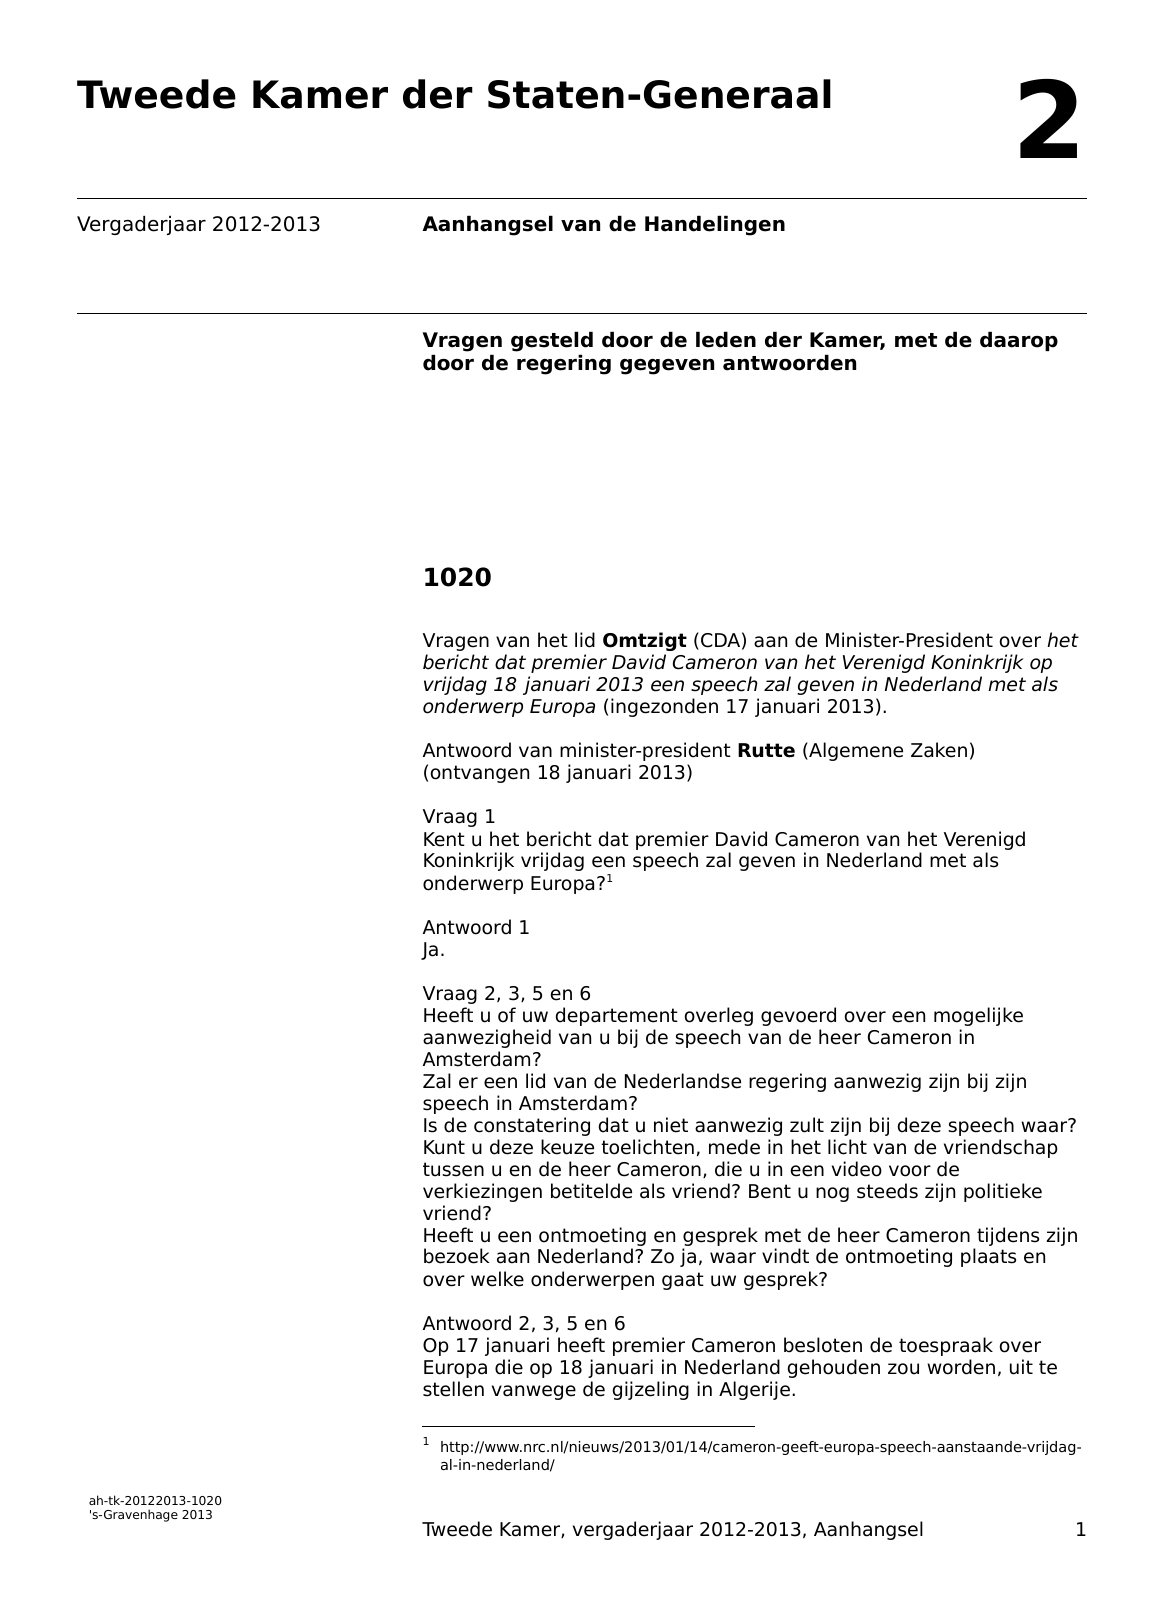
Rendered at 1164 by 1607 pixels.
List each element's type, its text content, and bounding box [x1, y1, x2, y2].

text 's-Gravenhage 2013 [88, 1508, 323, 1522]
table_header 2 [886, 59, 1087, 198]
text Op 17 januari heeft premier Cameron besloten de toespraak over Europa die op 18 januari in Nederland gehouden zou worden, uit te stellen vanwege de gijzeling in Algerije. [422, 1334, 1087, 1401]
text Kent u het bericht dat premier David Cameron van het Verenigd Koninkrijk vrijdag een speech zal geven in Nederland met als onderwerp Europa? [422, 828, 1087, 894]
text http://www.nrc.nl/nieuws/2013/01/14/cameron-geeft-europa-speech-aanstaande-vrijdag-al-in-nederland/ [422, 1435, 1087, 1474]
text Heeft u een ontmoeting en gesprek met de heer Cameron tijdens zijn bezoek aan Nederland? Zo ja, waar vindt de ontmoeting plaats en over welke onderwerpen gaat uw gesprek? [422, 1224, 1087, 1290]
table_header Tweede Kamer der Staten-Generaal [77, 59, 886, 198]
text Antwoord 1 [422, 917, 1087, 938]
text Vragen van het lid Omtzigt (CDA) aan de Minister-President over het bericht dat premier David Cameron van het Verenigd Koninkrijk op vrijdag 18 januari 2013 een speech zal geven in Nederland met als onderwerp Europa (ingezonden 17 januari 2013). [422, 630, 1087, 718]
text Antwoord 2, 3, 5 en 6 [422, 1313, 1087, 1334]
table_cell [77, 314, 422, 375]
text Zal er een lid van de Nederlandse regering aanwezig zijn bij zijn speech in Amsterdam? [422, 1071, 1087, 1114]
table_cell Vragen gesteld door de leden der Kamer, met de daarop door de regering gegeven antwoorden [422, 314, 1087, 375]
table_cell Aanhangsel van de Handelingen [422, 199, 1087, 313]
text Is de constatering dat u niet aanwezig zult zijn bij deze speech waar? Kunt u deze keuze toelichten, mede in het licht van de vriendschap tussen u en de heer Cameron, die u in een video voor de verkiezingen betitelde als vriend? Bent u nog steeds zijn politieke vriend? [422, 1114, 1087, 1224]
text Vraag 1 [422, 806, 1087, 828]
text Vraag 2, 3, 5 en 6 [422, 983, 1087, 1005]
text Ja. [422, 938, 1087, 961]
text Heeft u of uw departement overleg gevoerd over een mogelijke aanwezigheid van u bij de speech van de heer Cameron in Amsterdam? [422, 1005, 1087, 1071]
text 1020 [422, 563, 1087, 592]
text ah-tk-20122013-1020 [88, 1494, 323, 1508]
text Antwoord van minister-president Rutte (Algemene Zaken) (ontvangen 18 januari 2013) [422, 740, 1087, 784]
table_cell Vergaderjaar 2012-2013 [77, 199, 422, 313]
